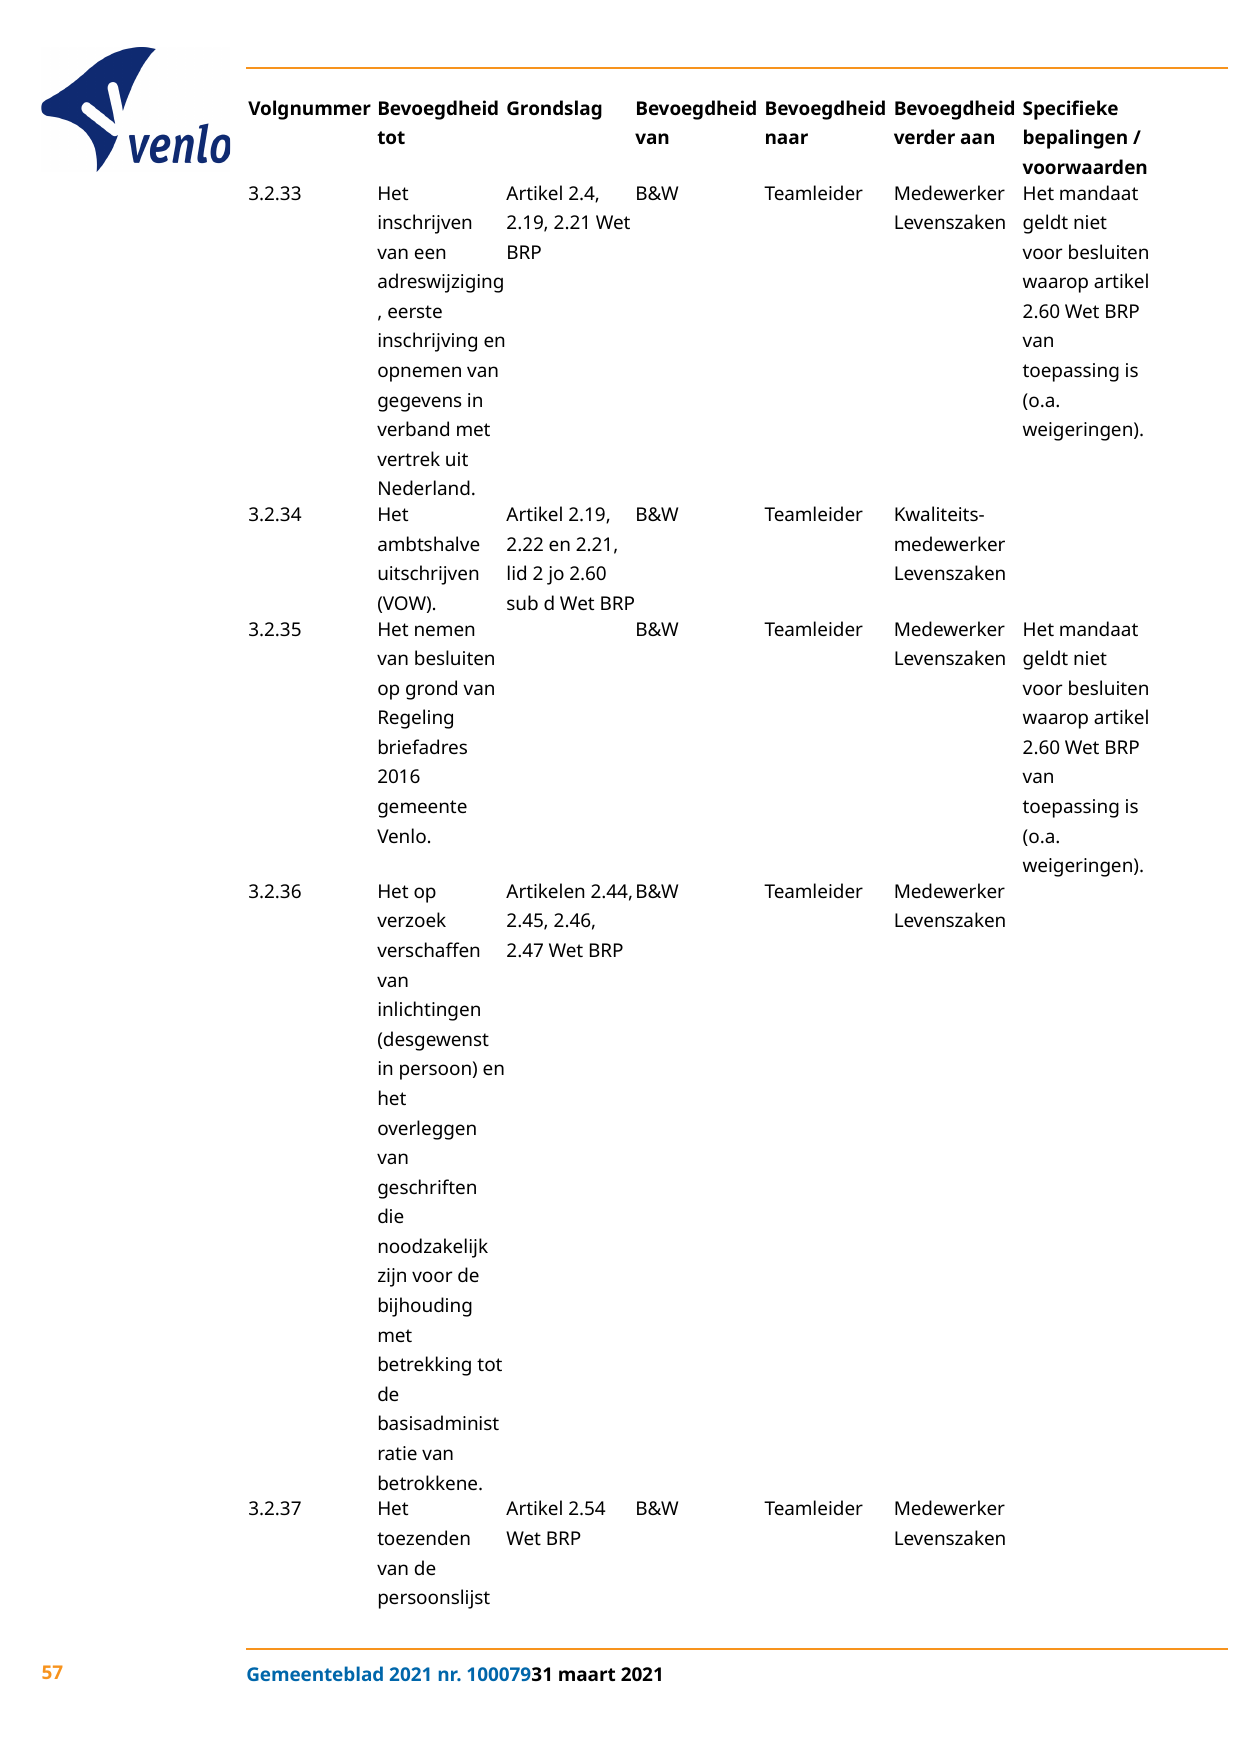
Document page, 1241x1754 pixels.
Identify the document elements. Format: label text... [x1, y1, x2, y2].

table_cell [1023, 878, 1152, 1496]
table_header Specifieke bepalingen / voorwaarden [1023, 95, 1152, 180]
picture [41, 47, 231, 172]
table_cell Teamleider [764, 180, 893, 501]
table_cell Teamleider [764, 1496, 893, 1610]
table_cell Het inschrijven van een adreswijziging, eerste inschrijving en opnemen van gegevens in verband met vertrek uit Nederland. [377, 180, 506, 501]
table_cell Artikelen 2.44, 2.45, 2.46, 2.47 Wet BRP [506, 878, 635, 1496]
table_cell Artikel 2.4, 2.19, 2.21 Wet BRP [506, 180, 635, 501]
table_header Volgnummer [248, 95, 377, 180]
table_header Bevoegdheid verder aan [894, 95, 1022, 180]
table_cell Teamleider [764, 501, 893, 616]
table_header Bevoegdheid naar [764, 95, 893, 180]
table_cell Het mandaat geldt niet voor besluiten waarop artikel 2.60 Wet BRP van toepassing is (o.a. weigeringen). [1023, 180, 1152, 501]
table_cell Kwaliteits-medewerker Levenszaken [894, 501, 1022, 616]
table_cell 3.2.35 [248, 616, 377, 878]
table_cell 3.2.37 [248, 1496, 377, 1610]
table_cell Het nemen van besluiten op grond van Regeling briefadres 2016 gemeente Venlo. [377, 616, 506, 878]
table_cell Medewerker Levenszaken [894, 878, 1022, 1496]
table_cell B&W [635, 501, 764, 616]
table_cell B&W [635, 616, 764, 878]
table_cell [1023, 501, 1152, 616]
table_header Grondslag [506, 95, 635, 180]
table_cell Teamleider [764, 616, 893, 878]
table_cell Medewerker Levenszaken [894, 616, 1022, 878]
table_cell Het ambtshalve uitschrijven (VOW). [377, 501, 506, 616]
table_cell Medewerker Levenszaken [894, 1496, 1022, 1610]
table_header Bevoegdheid tot [377, 95, 506, 180]
table_cell 3.2.33 [248, 180, 377, 501]
table_cell [1023, 1496, 1152, 1610]
table_header Bevoegdheid van [635, 95, 764, 180]
table_cell Het mandaat geldt niet voor besluiten waarop artikel 2.60 Wet BRP van toepassing is (o.a. weigeringen). [1023, 616, 1152, 878]
table_cell 3.2.36 [248, 878, 377, 1496]
table_cell Medewerker Levenszaken [894, 180, 1022, 501]
table_cell Artikel 2.19, 2.22 en 2.21, lid 2 jo 2.60 sub d Wet BRP [506, 501, 635, 616]
table_cell B&W [635, 1496, 764, 1610]
table_cell Artikel 2.54 Wet BRP [506, 1496, 635, 1610]
table_cell Het toezenden van de persoonslijst [377, 1496, 506, 1610]
table_cell B&W [635, 180, 764, 501]
table_cell B&W [635, 878, 764, 1496]
table_cell Het op verzoek verschaffen van inlichtingen (desgewenst in persoon) en het overleggen van geschriften die noodzakelijk zijn voor de bijhouding met betrekking tot de basisadministratie van betrokkene. [377, 878, 506, 1496]
table_cell [506, 616, 635, 878]
table_cell 3.2.34 [248, 501, 377, 616]
table_cell Teamleider [764, 878, 893, 1496]
